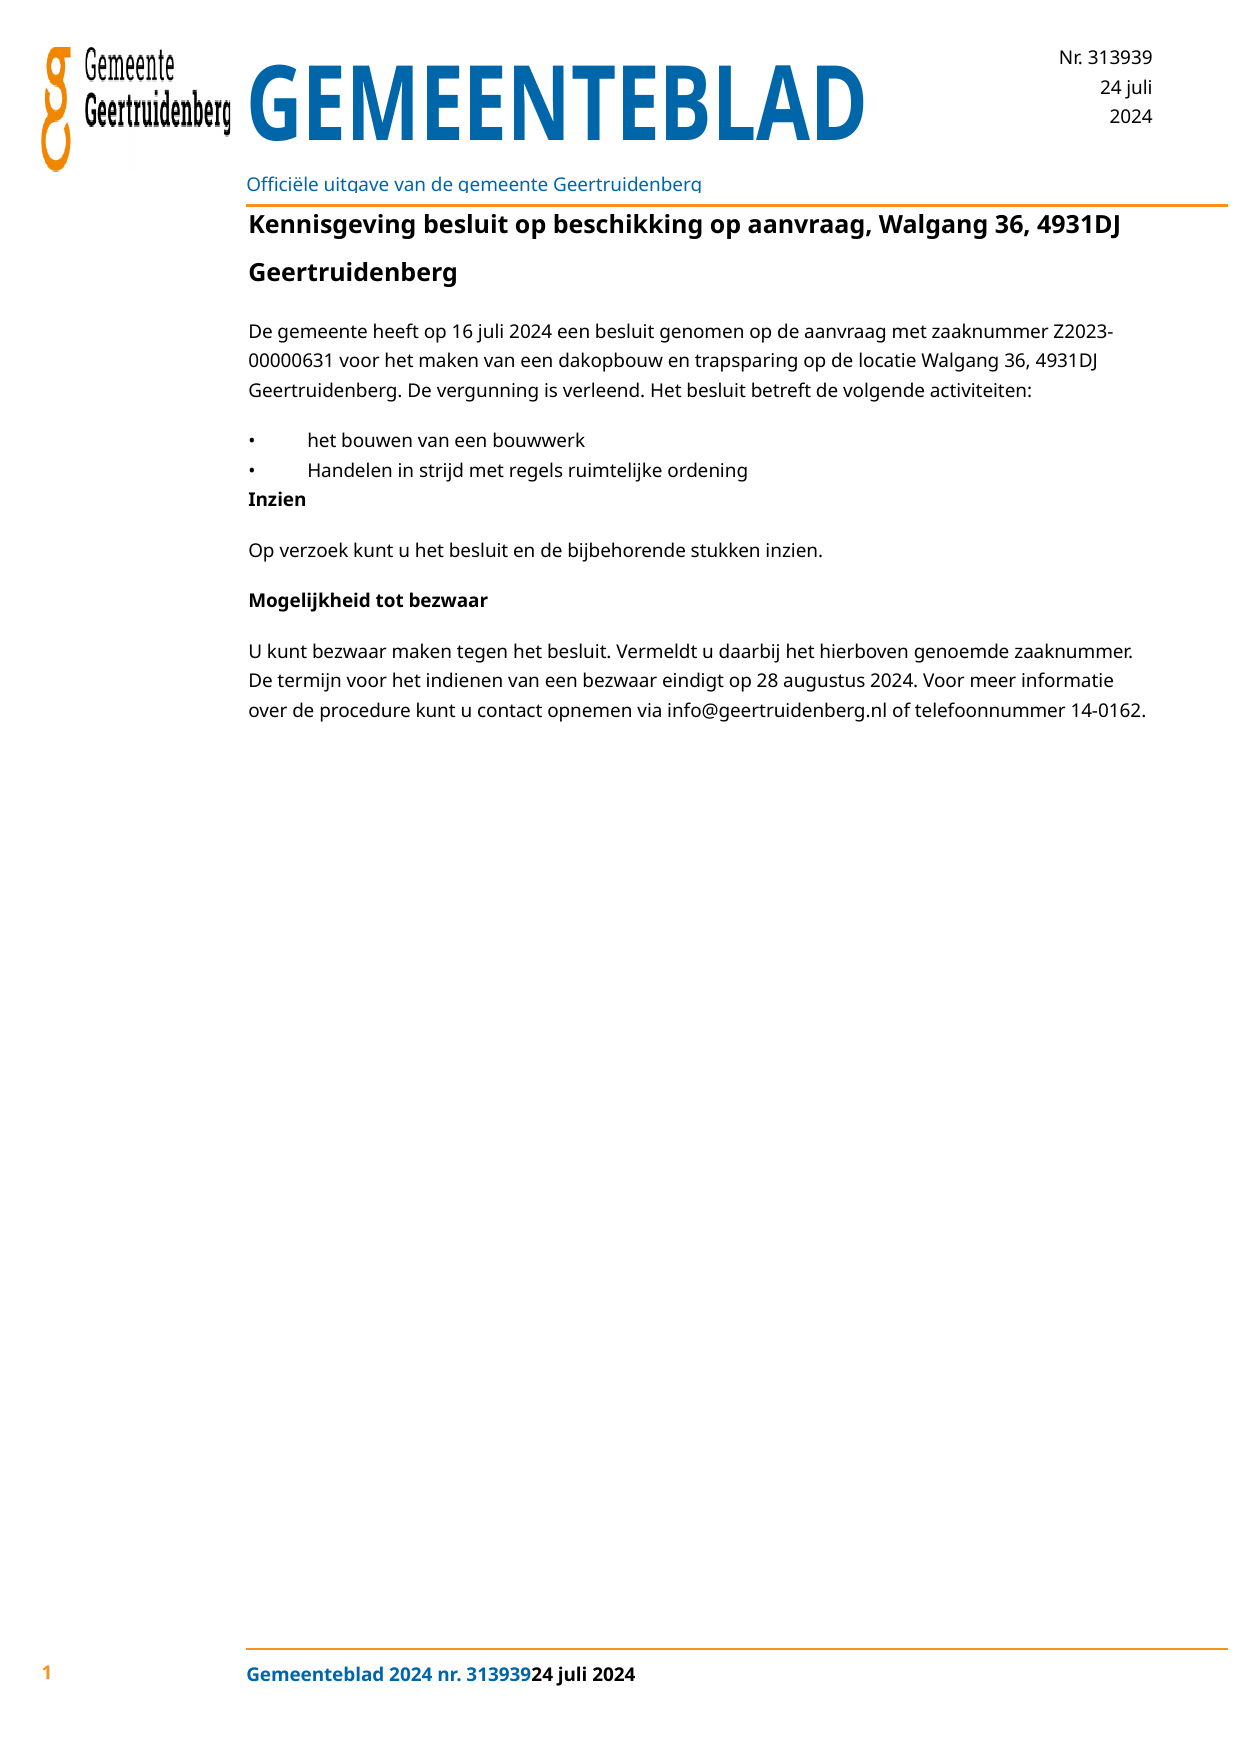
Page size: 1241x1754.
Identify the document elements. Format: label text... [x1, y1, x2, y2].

text Inzien [248, 487, 1152, 512]
list het bouwen van een bouwwerk [248, 427, 1152, 453]
text Mogelijkheid tot bezwaar [248, 587, 1152, 613]
text De gemeente heeft op 16 juli 2024 een besluit genomen op de aanvraag met zaaknummer Z2023-00000631 voor het maken van een dakopbouw en trapsparing op de locatie Walgang 36, 4931DJ Geertruidenberg. De vergunning is verleend. Het besluit betreft de volgende activiteiten: [248, 318, 1152, 403]
picture [41, 47, 231, 172]
text Op verzoek kunt u het besluit en de bijbehorende stukken inzien. [248, 537, 1152, 563]
text Kennisgeving besluit op beschikking op aanvraag, Walgang 36, 4931DJ Geertruidenberg [248, 207, 1152, 288]
list Handelen in strijd met regels ruimtelijke ordening [248, 457, 1152, 483]
text U kunt bezwaar maken tegen het besluit. Vermeldt u daarbij het hierboven genoemde zaaknummer. De termijn voor het indienen van een bezwaar eindigt op 28 augustus 2024. Voor meer informatie over de procedure kunt u contact opnemen via info@geertruidenberg.nl of telefoonnummer 14-0162. [248, 638, 1152, 723]
